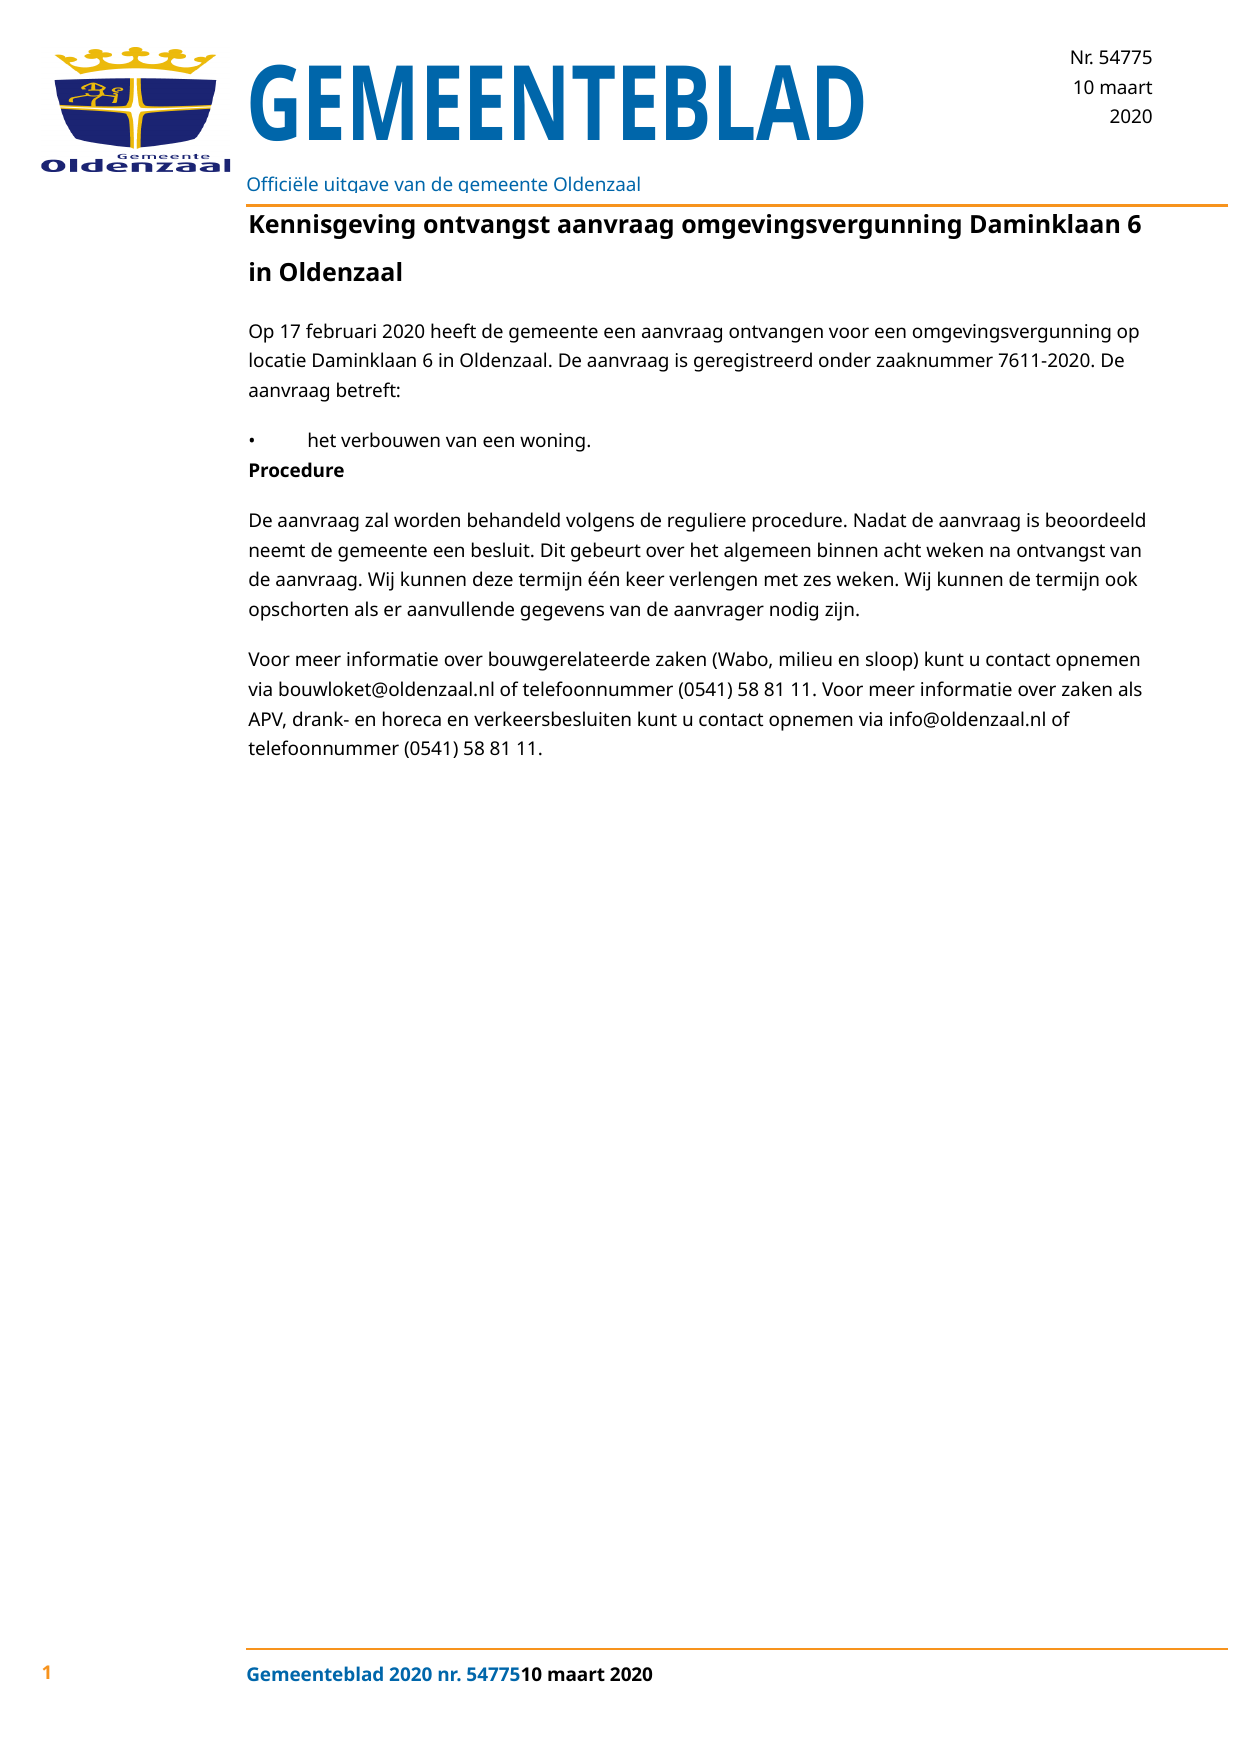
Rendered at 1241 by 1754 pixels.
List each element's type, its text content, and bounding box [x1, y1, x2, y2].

text Voor meer informatie over bouwgerelateerde zaken (Wabo, milieu en sloop) kunt u contact opnemen via bouwloket@oldenzaal.nl of telefoonnummer (0541) 58 81 11. Voor meer informatie over zaken als APV, drank- en horeca en verkeersbesluiten kunt u contact opnemen via info@oldenzaal.nl of telefoonnummer (0541) 58 81 11. [248, 647, 1152, 761]
list het verbouwen van een woning. [248, 427, 1152, 453]
text Procedure [248, 457, 1152, 483]
picture [41, 47, 231, 172]
text Kennisgeving ontvangst aanvraag omgevingsvergunning Daminklaan 6 in Oldenzaal [248, 207, 1152, 288]
text De aanvraag zal worden behandeld volgens de reguliere procedure. Nadat de aanvraag is beoordeeld neemt de gemeente een besluit. Dit gebeurt over het algemeen binnen acht weken na ontvangst van de aanvraag. Wij kunnen deze termijn één keer verlengen met zes weken. Wij kunnen de termijn ook opschorten als er aanvullende gegevens van de aanvrager nodig zijn. [248, 507, 1152, 622]
text Op 17 februari 2020 heeft de gemeente een aanvraag ontvangen voor een omgevingsvergunning op locatie Daminklaan 6 in Oldenzaal. De aanvraag is geregistreerd onder zaaknummer 7611-2020. De aanvraag betreft: [248, 318, 1152, 403]
